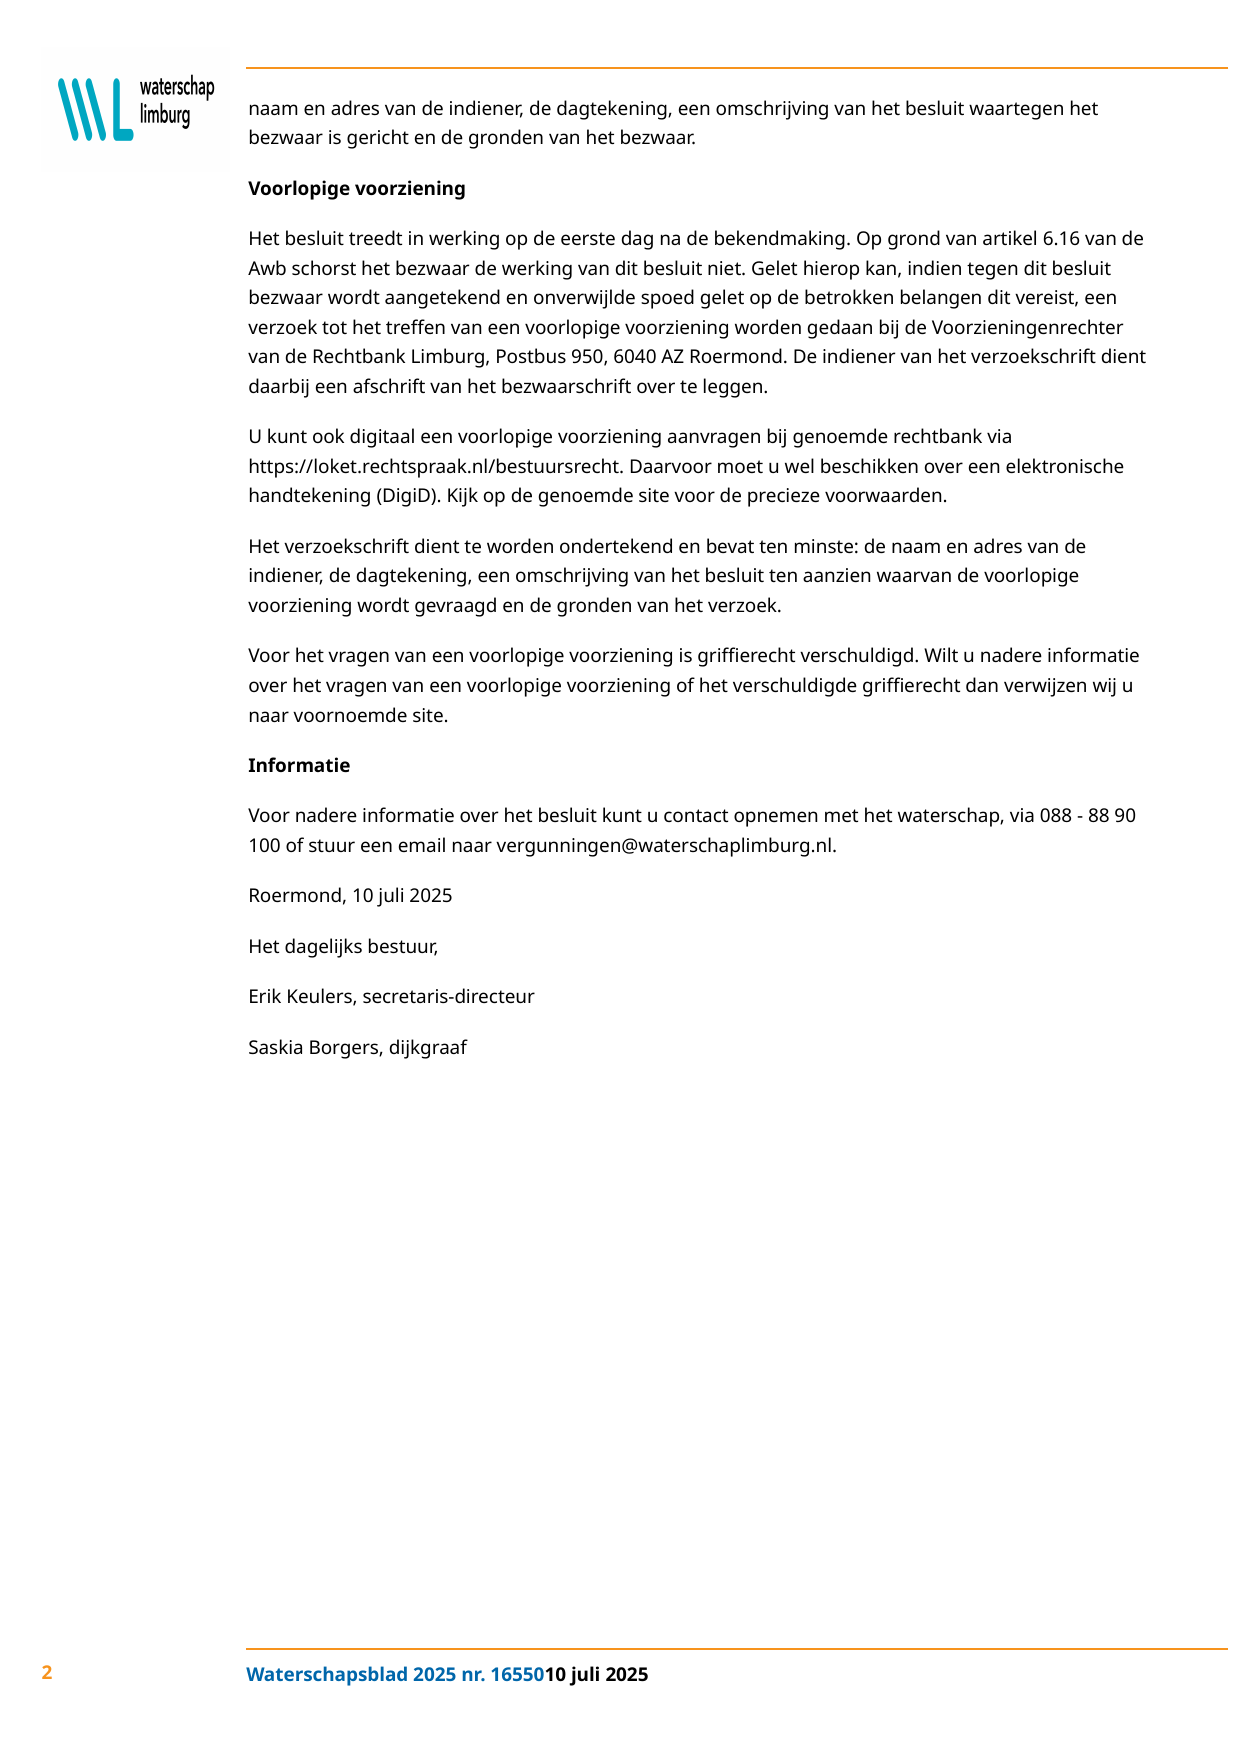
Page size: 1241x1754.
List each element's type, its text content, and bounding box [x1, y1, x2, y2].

text Het verzoekschrift dient te worden ondertekend en bevat ten minste: de naam en adres van de indiener, de dagtekening, een omschrijving van het besluit ten aanzien waarvan de voorlopige voorziening wordt gevraagd en de gronden van het verzoek. [248, 533, 1152, 618]
text Het besluit treedt in werking op de eerste dag na de bekendmaking. Op grond van artikel 6.16 van de Awb schorst het bezwaar de werking van dit besluit niet. Gelet hierop kan, indien tegen dit besluit bezwaar wordt aangetekend en onverwijlde spoed gelet op de betrokken belangen dit vereist, een verzoek tot het treffen van een voorlopige voorziening worden gedaan bij de Voorzieningenrechter van de Rechtbank Limburg, Postbus 950, 6040 AZ Roermond. De indiener van het verzoekschrift dient daarbij een afschrift van het bezwaarschrift over te leggen. [248, 225, 1152, 399]
text Roermond, 10 juli 2025 [248, 883, 1152, 908]
picture [41, 47, 231, 172]
text Voor het vragen van een voorlopige voorziening is griffierecht verschuldigd. Wilt u nadere informatie over het vragen van een voorlopige voorziening of het verschuldigde griffierecht dan verwijzen wij u naar voornoemde site. [248, 643, 1152, 728]
text naam en adres van de indiener, de dagtekening, een omschrijving van het besluit waartegen het bezwaar is gericht en de gronden van het bezwaar. [248, 95, 1152, 150]
text Informatie [248, 752, 1152, 778]
text Saskia Borgers, dijkgraaf [248, 1034, 1152, 1060]
text Voor nadere informatie over het besluit kunt u contact opnemen met het waterschap, via 088 - 88 90 100 of stuur een email naar vergunningen@waterschaplimburg.nl. [248, 803, 1152, 858]
text Het dagelijks bestuur, [248, 933, 1152, 959]
text Erik Keulers, secretaris-directeur [248, 983, 1152, 1009]
text Voorlopige voorziening [248, 175, 1152, 201]
text U kunt ook digitaal een voorlopige voorziening aanvragen bij genoemde rechtbank via https://loket.rechtspraak.nl/bestuursrecht. Daarvoor moet u wel beschikken over een elektronische handtekening (DigiD). Kijk op de genoemde site voor de precieze voorwaarden. [248, 423, 1152, 508]
